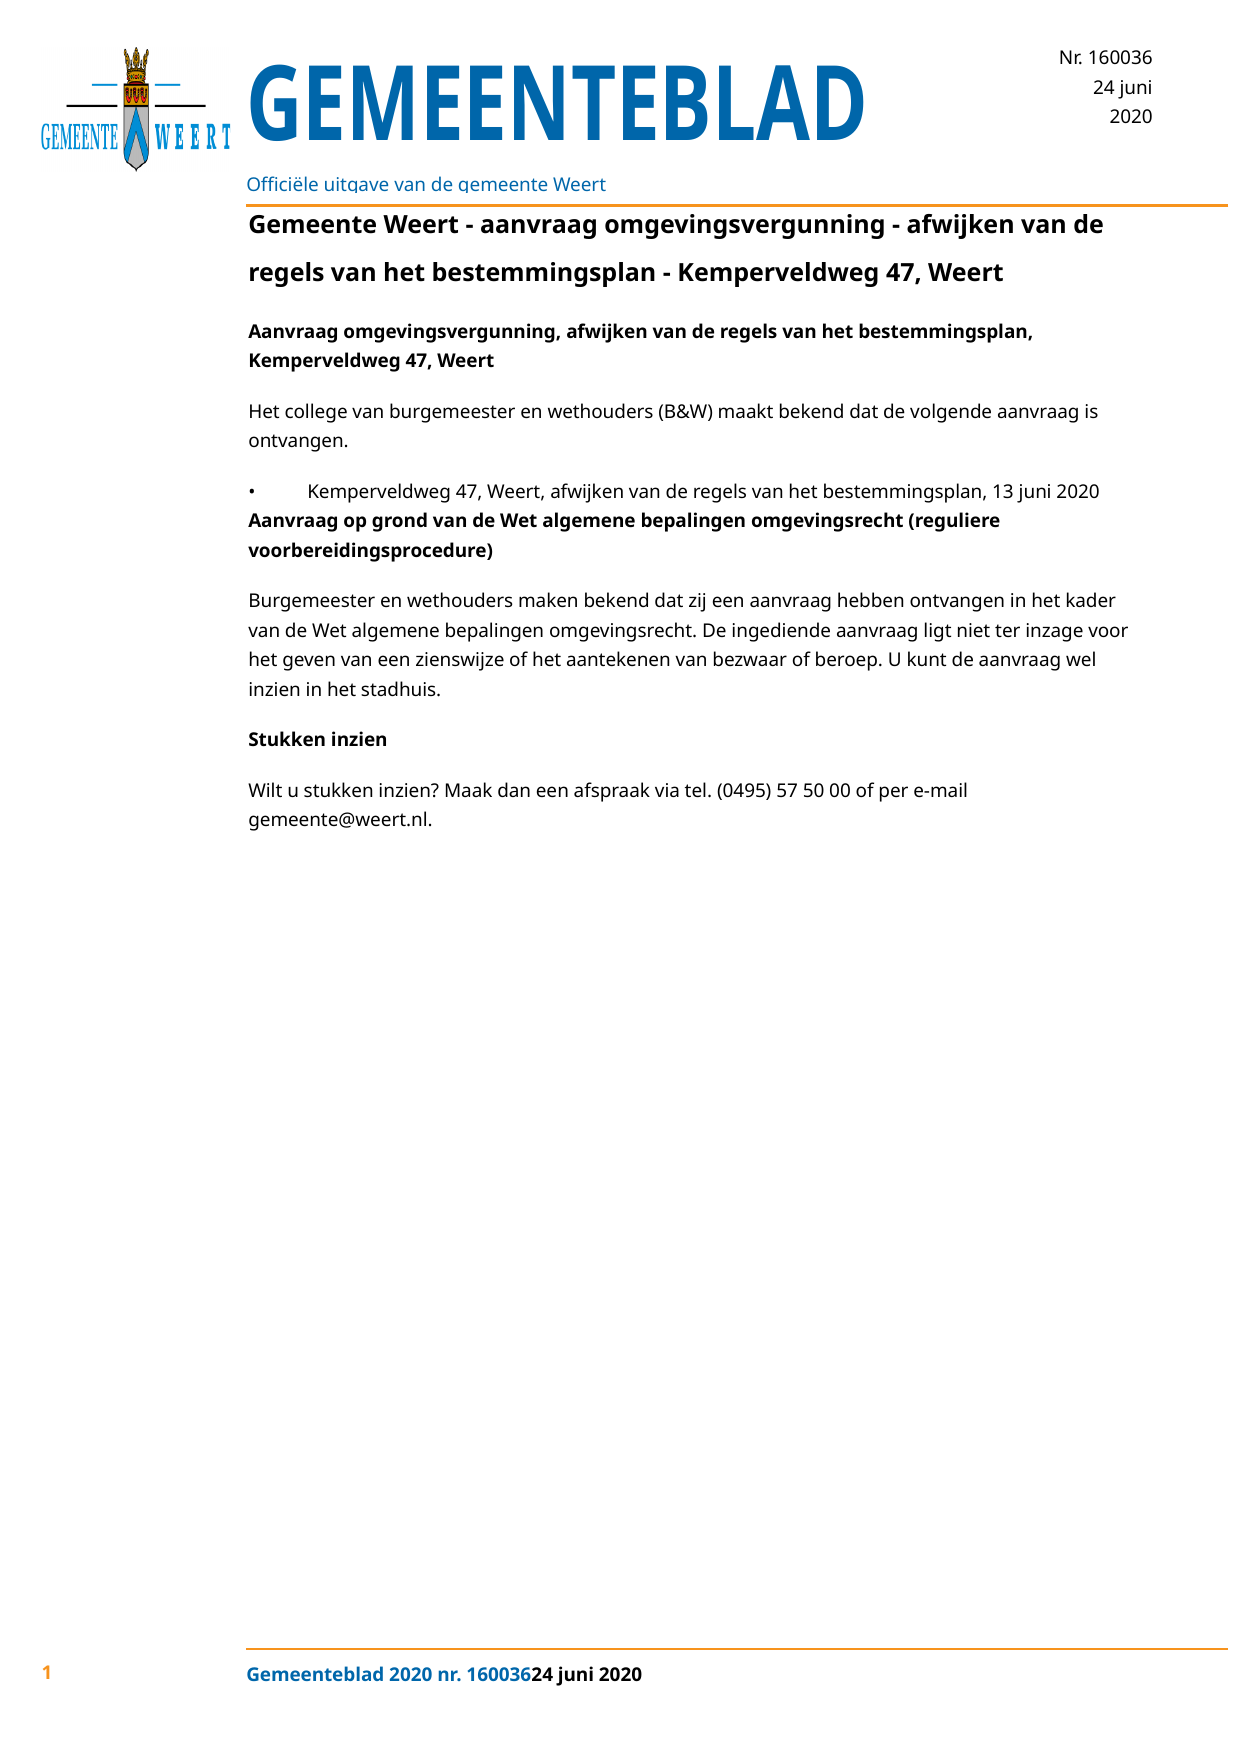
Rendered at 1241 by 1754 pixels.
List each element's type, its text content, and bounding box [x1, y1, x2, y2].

text Wilt u stukken inzien? Maak dan een afspraak via tel. (0495) 57 50 00 of per e-mail gemeente@weert.nl. [248, 777, 1152, 832]
text Het college van burgemeester en wethouders (B&W) maakt bekend dat de volgende aanvraag is ontvangen. [248, 398, 1152, 453]
picture [41, 47, 231, 172]
text Aanvraag omgevingsvergunning, afwijken van de regels van het bestemmingsplan, Kemperveldweg 47, Weert [248, 318, 1152, 373]
list Kemperveldweg 47, Weert, afwijken van de regels van het bestemmingsplan, 13 juni 2020 [248, 478, 1152, 504]
text Burgemeester en wethouders maken bekend dat zij een aanvraag hebben ontvangen in het kader van de Wet algemene bepalingen omgevingsrecht. De ingediende aanvraag ligt niet ter inzage voor het geven van een zienswijze of het aantekenen van bezwaar of beroep. U kunt de aanvraag wel inzien in het stadhuis. [248, 587, 1152, 702]
text Stukken inzien [248, 727, 1152, 752]
text Aanvraag op grond van de Wet algemene bepalingen omgevingsrecht (reguliere voorbereidingsprocedure) [248, 507, 1152, 563]
text Gemeente Weert - aanvraag omgevingsvergunning - afwijken van de regels van het bestemmingsplan - Kemperveldweg 47, Weert [248, 207, 1152, 288]
